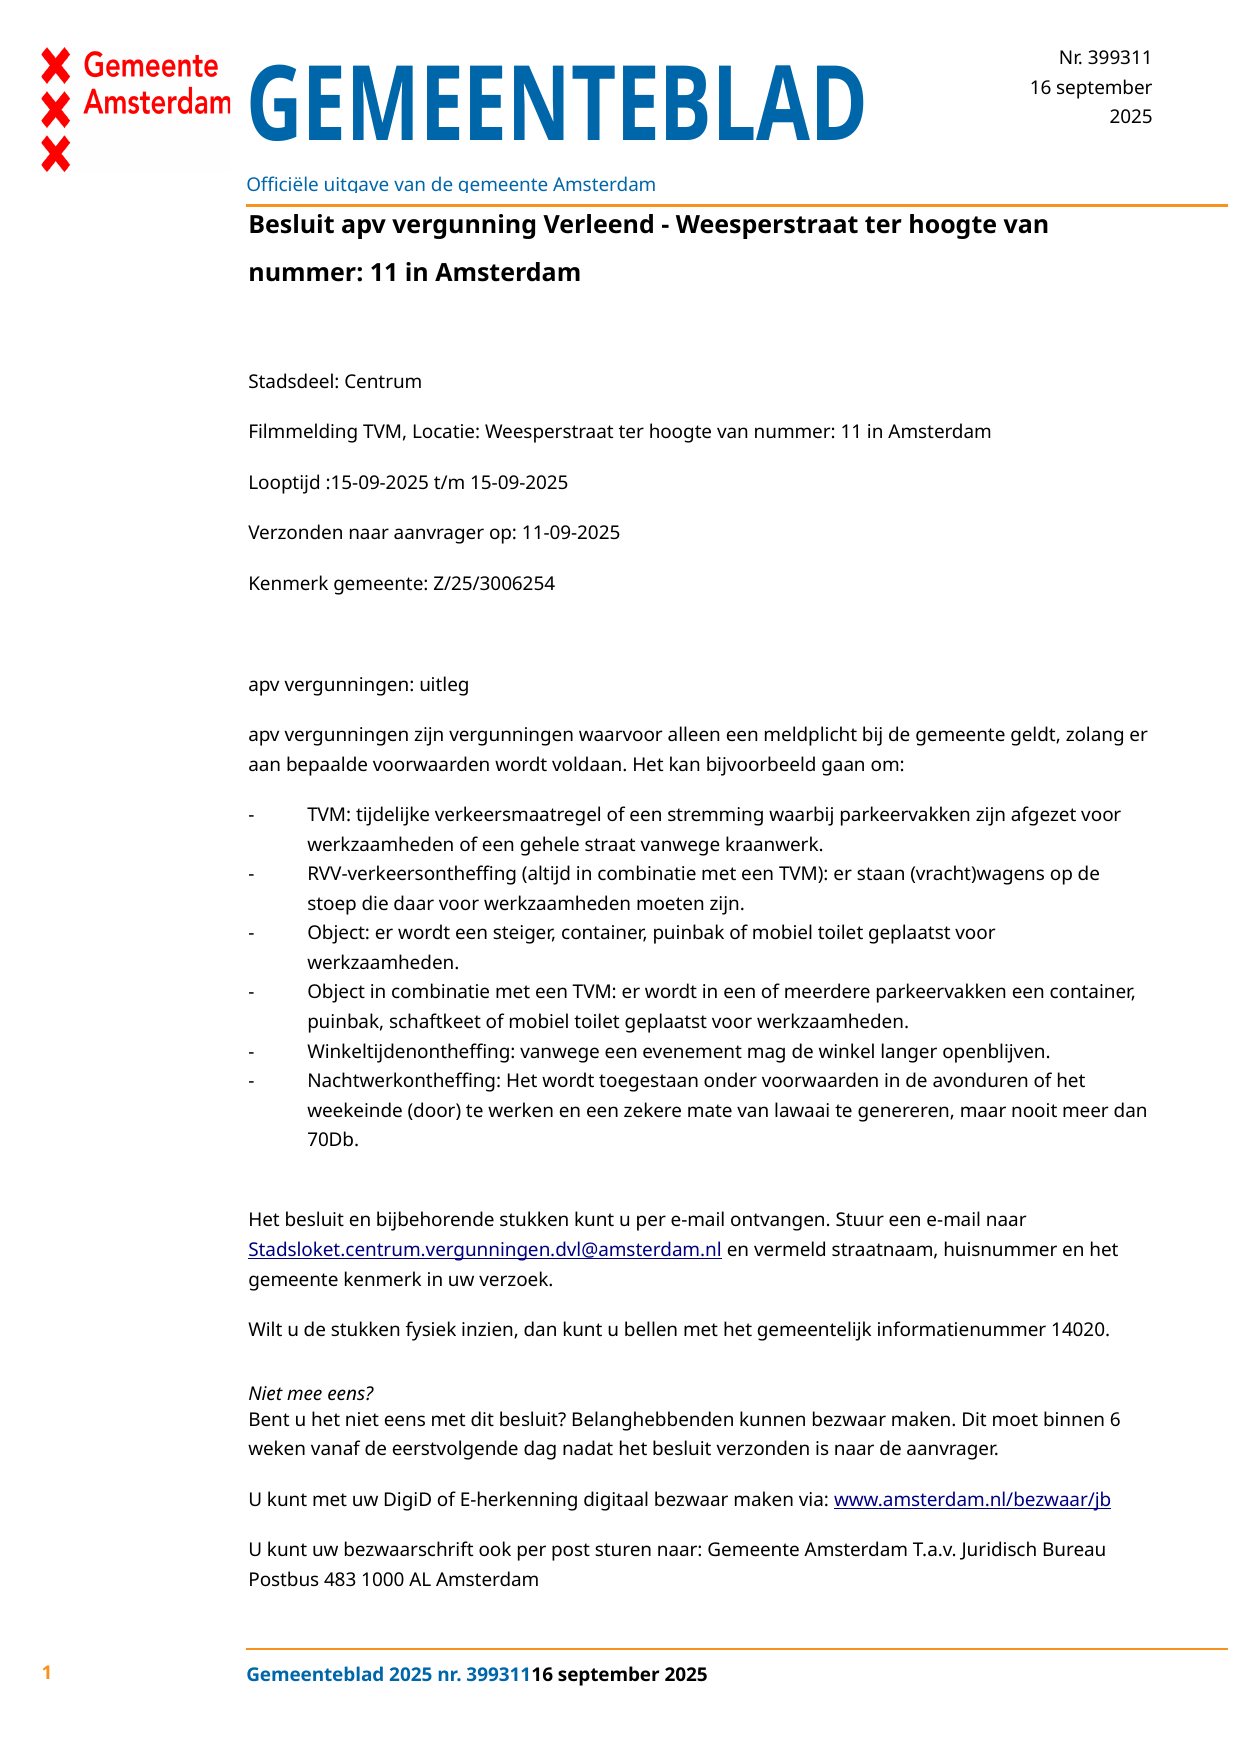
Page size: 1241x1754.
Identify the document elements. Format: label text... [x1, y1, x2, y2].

picture [41, 47, 231, 172]
text U kunt uw bezwaarschrift ook per post sturen naar: Gemeente Amsterdam T.a.v. Juridisch Bureau Postbus 483 1000 AL Amsterdam [248, 1536, 1152, 1592]
list Winkeltijdenontheffing: vanwege een evenement mag de winkel langer openblijven. [248, 1038, 1152, 1064]
list Nachtwerkontheffing: Het wordt toegestaan onder voorwaarden in de avonduren of het weekeinde (door) te werken en een zekere mate van lawaai te genereren, maar nooit meer dan 70Db. [248, 1067, 1152, 1152]
list Object in combinatie met een TVM: er wordt in een of meerdere parkeervakken een container, puinbak, schaftkeet of mobiel toilet geplaatst voor werkzaamheden. [248, 979, 1152, 1034]
text Filmmelding TVM, Locatie: Weesperstraat ter hoogte van nummer: 11 in Amsterdam [248, 419, 1152, 444]
text Wilt u de stukken fysiek inzien, dan kunt u bellen met het gemeentelijk informatienummer 14020. [248, 1316, 1152, 1342]
list Object: er wordt een steiger, container, puinbak of mobiel toilet geplaatst voor werkzaamheden. [248, 919, 1152, 975]
text Stadsdeel: Centrum [248, 368, 1152, 394]
text Kenmerk gemeente: Z/25/3006254 [248, 570, 1152, 596]
list TVM: tijdelijke verkeersmaatregel of een stremming waarbij parkeervakken zijn afgezet voor werkzaamheden of een gehele straat vanwege kraanwerk. [248, 801, 1152, 857]
text Bent u het niet eens met dit besluit? Belanghebbenden kunnen bezwaar maken. Dit moet binnen 6 weken vanaf de eerstvolgende dag nadat het besluit verzonden is naar de aanvrager. [248, 1406, 1152, 1461]
text Het besluit en bijbehorende stukken kunt u per e-mail ontvangen. Stuur een e-mail naar Stadsloket.centrum.vergunningen.dvl@amsterdam.nl en vermeld straatnaam, huisnummer en het gemeente kenmerk in uw verzoek. [248, 1207, 1152, 1292]
text apv vergunningen zijn vergunningen waarvoor alleen een meldplicht bij de gemeente geldt, zolang er aan bepaalde voorwaarden wordt voldaan. Het kan bijvoorbeeld gaan om: [248, 721, 1152, 777]
text Besluit apv vergunning Verleend - Weesperstraat ter hoogte van nummer: 11 in Amsterdam [248, 207, 1152, 288]
text U kunt met uw DigiD of E-herkenning digitaal bezwaar maken via: www.amsterdam.nl/bezwaar/jb [248, 1486, 1152, 1512]
list RVV-verkeersontheffing (altijd in combinatie met een TVM): er staan (vracht)wagens op de stoep die daar voor werkzaamheden moeten zijn. [248, 860, 1152, 916]
text Niet mee eens? [248, 1380, 1152, 1406]
text Verzonden naar aanvrager op: 11-09-2025 [248, 519, 1152, 545]
text Looptijd :15-09-2025 t/m 15-09-2025 [248, 469, 1152, 495]
text apv vergunningen: uitleg [248, 671, 1152, 697]
